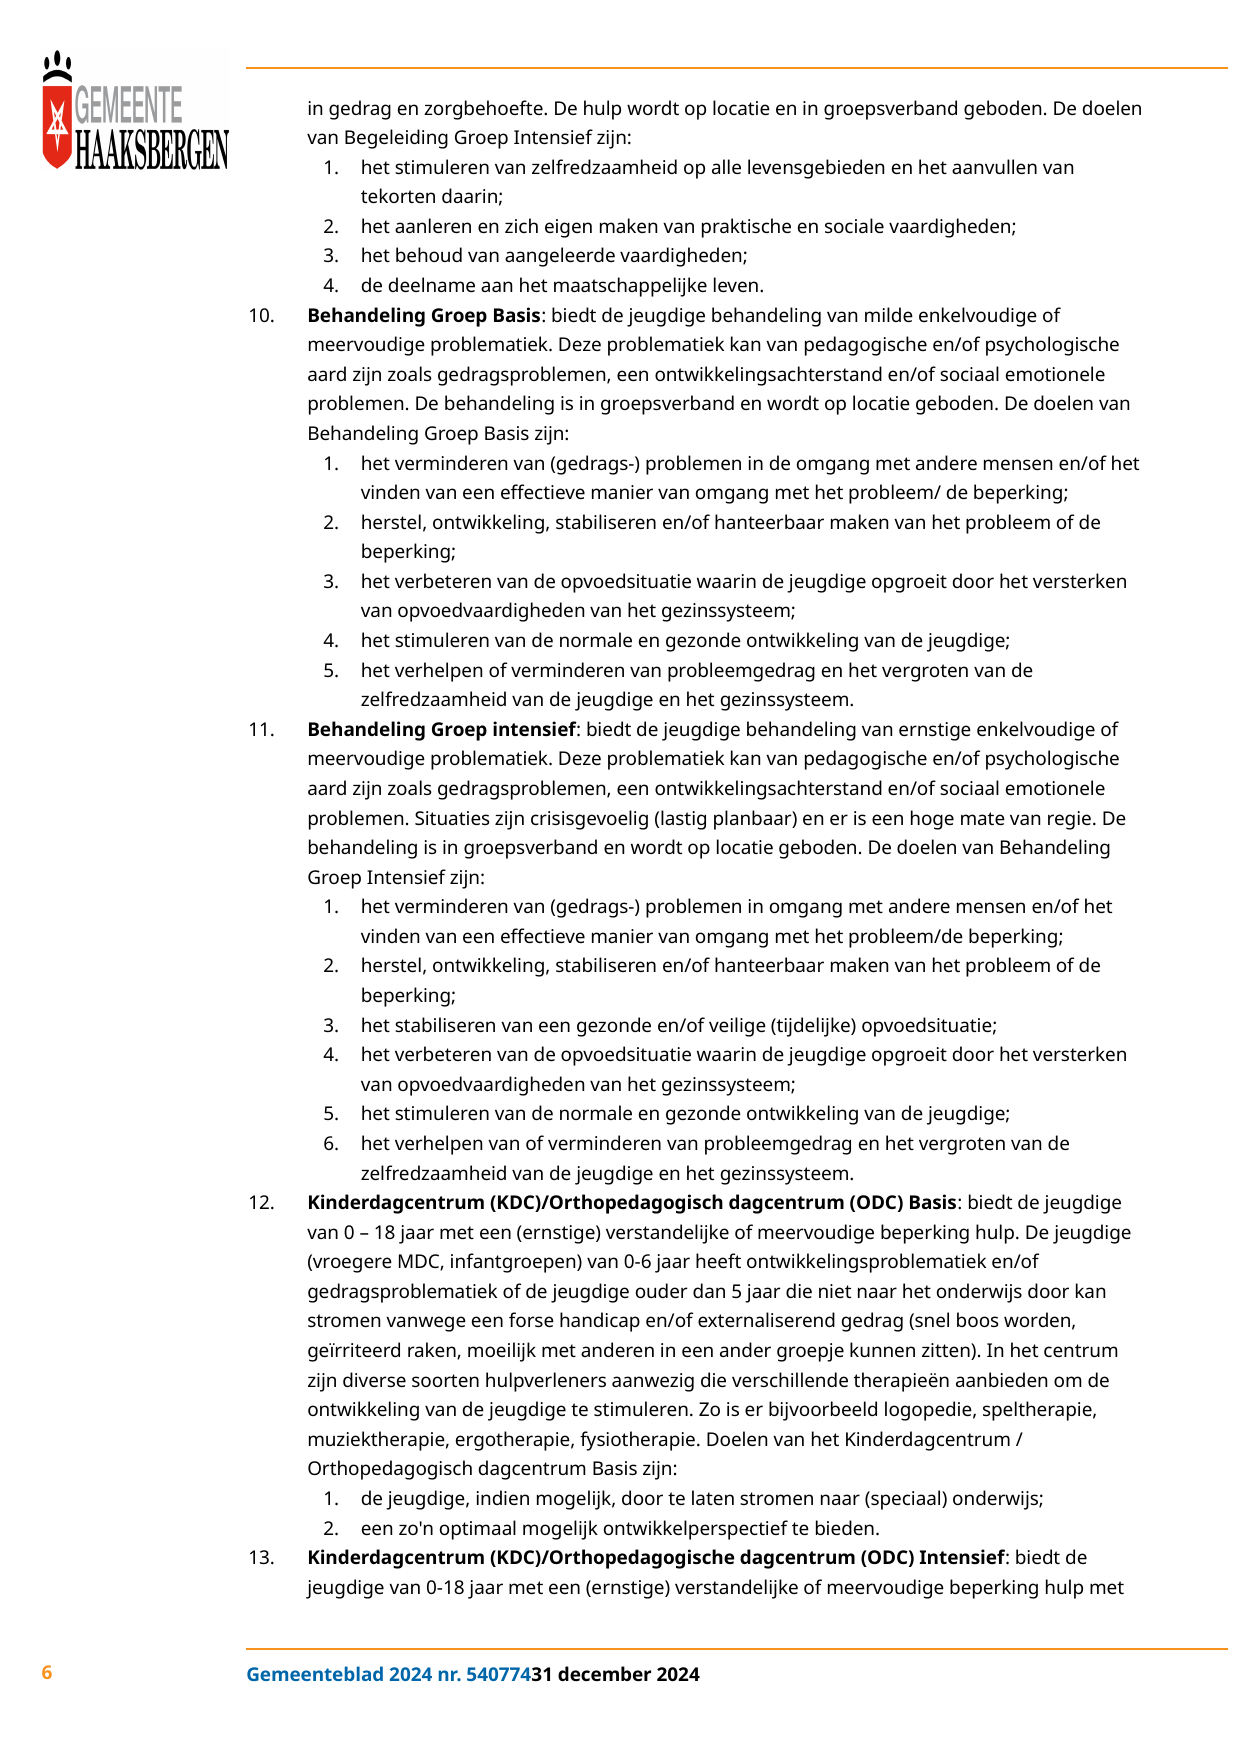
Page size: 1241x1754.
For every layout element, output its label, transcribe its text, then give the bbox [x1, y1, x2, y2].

list Behandeling Groep Basis: biedt de jeugdige behandeling van milde enkelvoudige of meervoudige problematiek. Deze problematiek kan van pedagogische en/of psychologische aard zijn zoals gedragsproblemen, een ontwikkelingsachterstand en/of sociaal emotionele problemen. De behandeling is in groepsverband en wordt op locatie geboden. De doelen van Behandeling Groep Basis zijn: [248, 302, 1152, 446]
list het behoud van aangeleerde vaardigheden; [323, 243, 1152, 268]
picture [41, 47, 231, 172]
list het aanleren en zich eigen maken van praktische en sociale vaardigheden; [323, 213, 1152, 239]
list het verbeteren van de opvoedsituatie waarin de jeugdige opgroeit door het versterken van opvoedvaardigheden van het gezinssysteem; [323, 1041, 1152, 1097]
list een zo'n optimaal mogelijk ontwikkelperspectief te bieden. [323, 1515, 1152, 1541]
list in gedrag en zorgbehoefte. De hulp wordt op locatie en in groepsverband geboden. De doelen van Begeleiding Groep Intensief zijn: [248, 95, 1152, 150]
list het verhelpen of verminderen van probleemgedrag en het vergroten van de zelfredzaamheid van de jeugdige en het gezinssysteem. [323, 657, 1152, 712]
list het stimuleren van de normale en gezonde ontwikkeling van de jeugdige; [323, 1101, 1152, 1126]
list de deelname aan het maatschappelijke leven. [323, 272, 1152, 298]
list herstel, ontwikkeling, stabiliseren en/of hanteerbaar maken van het probleem of de beperking; [323, 953, 1152, 1008]
list het verminderen van (gedrags-) problemen in de omgang met andere mensen en/of het vinden van een effectieve manier van omgang met het probleem/ de beperking; [323, 450, 1152, 505]
list het verhelpen van of verminderen van probleemgedrag en het vergroten van de zelfredzaamheid van de jeugdige en het gezinssysteem. [323, 1130, 1152, 1186]
list de jeugdige, indien mogelijk, door te laten stromen naar (speciaal) onderwijs; [323, 1485, 1152, 1511]
list Kinderdagcentrum (KDC)/Orthopedagogisch dagcentrum (ODC) Basis: biedt de jeugdige van 0 – 18 jaar met een (ernstige) verstandelijke of meervoudige beperking hulp. De jeugdige (vroegere MDC, infantgroepen) van 0-6 jaar heeft ontwikkelingsproblematiek en/of gedragsproblematiek of de jeugdige ouder dan 5 jaar die niet naar het onderwijs door kan stromen vanwege een forse handicap en/of externaliserend gedrag (snel boos worden, geïrriteerd raken, moeilijk met anderen in een ander groepje kunnen zitten). In het centrum zijn diverse soorten hulpverleners aanwezig die verschillende therapieën aanbieden om de ontwikkeling van de jeugdige te stimuleren. Zo is er bijvoorbeeld logopedie, speltherapie, muziektherapie, ergotherapie, fysiotherapie. Doelen van het Kinderdagcentrum / Orthopedagogisch dagcentrum Basis zijn: [248, 1189, 1152, 1481]
list Kinderdagcentrum (KDC)/Orthopedagogische dagcentrum (ODC) Intensief: biedt de jeugdige van 0-18 jaar met een (ernstige) verstandelijke of meervoudige beperking hulp met [248, 1544, 1152, 1600]
list herstel, ontwikkeling, stabiliseren en/of hanteerbaar maken van het probleem of de beperking; [323, 509, 1152, 564]
list het stimuleren van de normale en gezonde ontwikkeling van de jeugdige; [323, 627, 1152, 653]
list het verbeteren van de opvoedsituatie waarin de jeugdige opgroeit door het versterken van opvoedvaardigheden van het gezinssysteem; [323, 568, 1152, 623]
list het stabiliseren van een gezonde en/of veilige (tijdelijke) opvoedsituatie; [323, 1012, 1152, 1038]
list het verminderen van (gedrags-) problemen in omgang met andere mensen en/of het vinden van een effectieve manier van omgang met het probleem/de beperking; [323, 893, 1152, 949]
list Behandeling Groep intensief: biedt de jeugdige behandeling van ernstige enkelvoudige of meervoudige problematiek. Deze problematiek kan van pedagogische en/of psychologische aard zijn zoals gedragsproblemen, een ontwikkelingsachterstand en/of sociaal emotionele problemen. Situaties zijn crisisgevoelig (lastig planbaar) en er is een hoge mate van regie. De behandeling is in groepsverband en wordt op locatie geboden. De doelen van Behandeling Groep Intensief zijn: [248, 716, 1152, 890]
list het stimuleren van zelfredzaamheid op alle levensgebieden en het aanvullen van tekorten daarin; [323, 154, 1152, 209]
